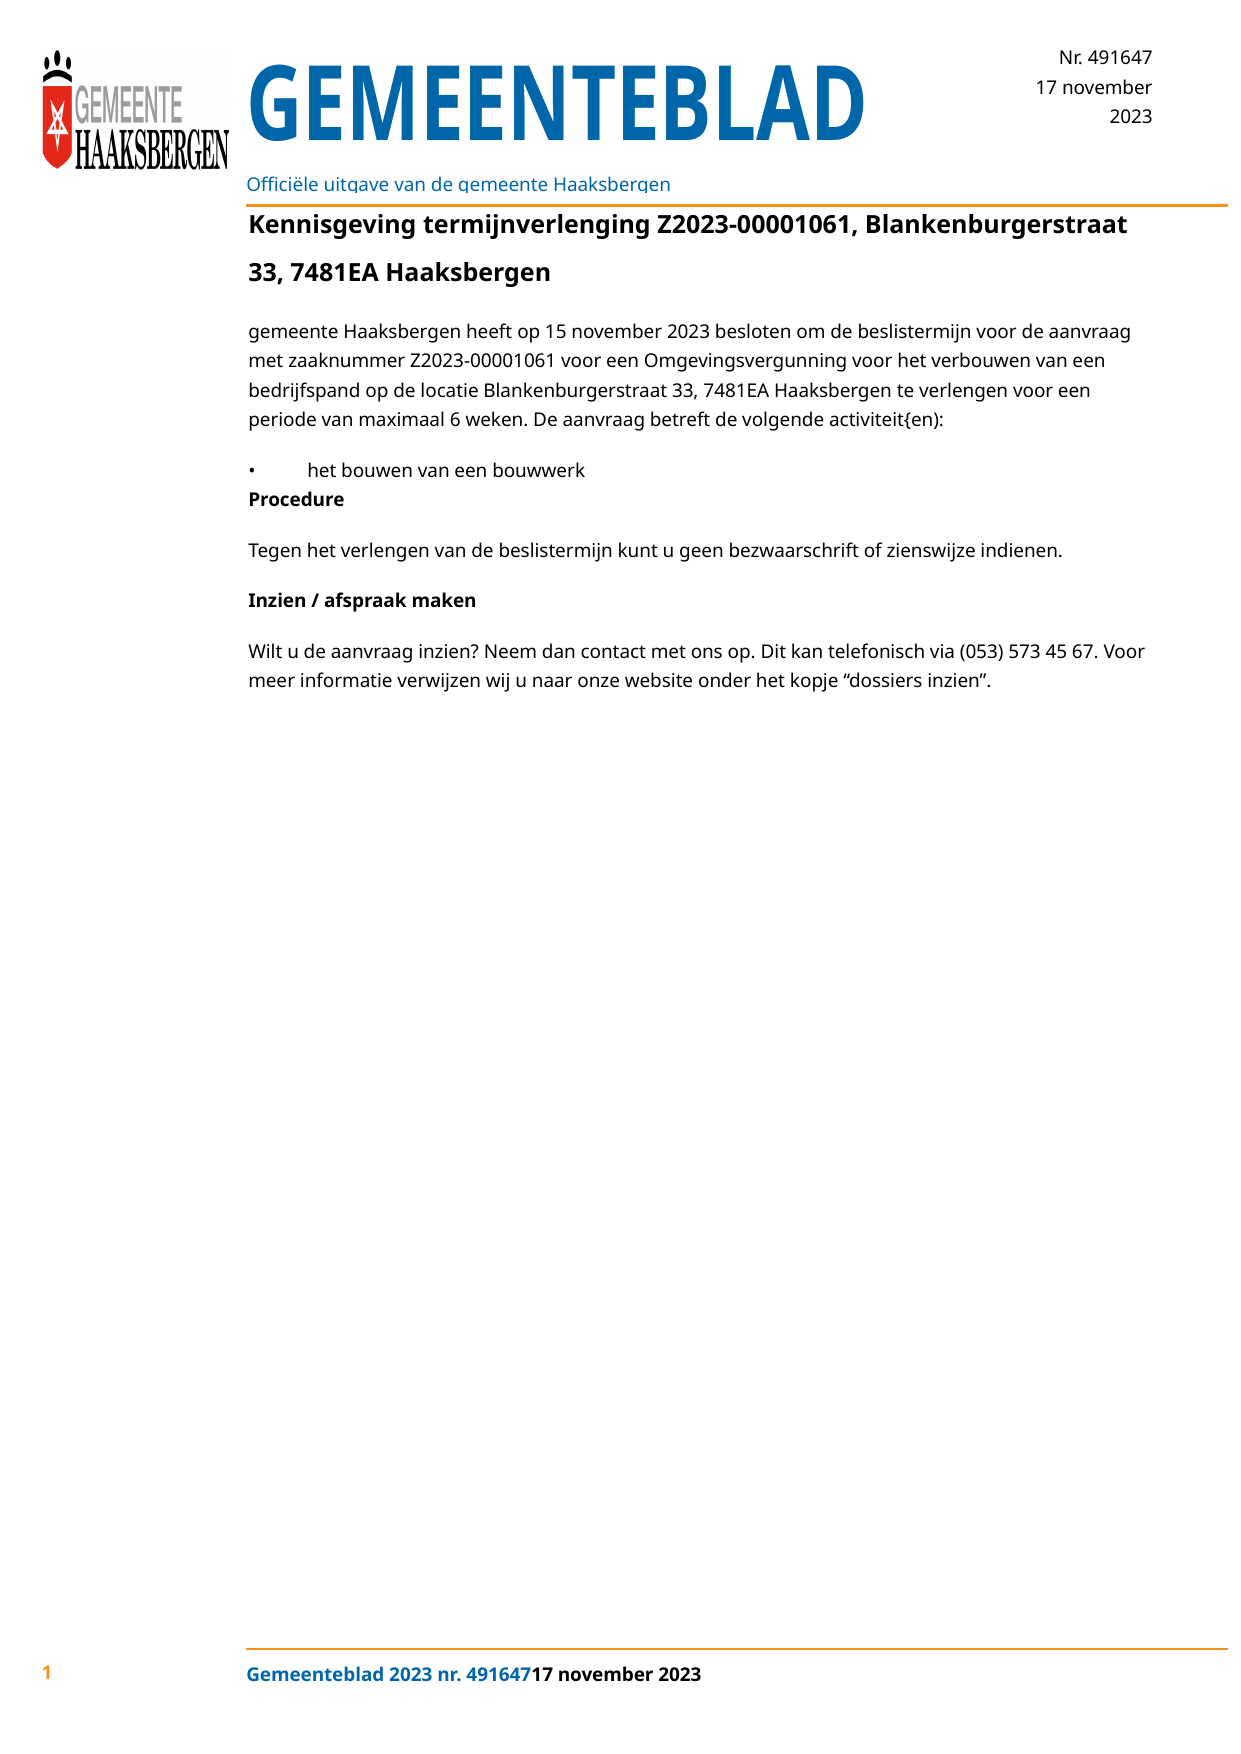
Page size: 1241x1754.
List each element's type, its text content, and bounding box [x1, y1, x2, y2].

text gemeente Haaksbergen heeft op 15 november 2023 besloten om de beslistermijn voor de aanvraag met zaaknummer Z2023-00001061 voor een Omgevingsvergunning voor het verbouwen van een bedrijfspand op de locatie Blankenburgerstraat 33, 7481EA Haaksbergen te verlengen voor een periode van maximaal 6 weken. De aanvraag betreft de volgende activiteit{en): [248, 318, 1152, 432]
text Inzien / afspraak maken [248, 587, 1152, 613]
text Tegen het verlengen van de beslistermijn kunt u geen bezwaarschrift of zienswijze indienen. [248, 537, 1152, 563]
text Procedure [248, 487, 1152, 512]
text Kennisgeving termijnverlenging Z2023-00001061, Blankenburgerstraat 33, 7481EA Haaksbergen [248, 207, 1152, 288]
list het bouwen van een bouwwerk [248, 457, 1152, 483]
text Wilt u de aanvraag inzien? Neem dan contact met ons op. Dit kan telefonisch via (053) 573 45 67. Voor meer informatie verwijzen wij u naar onze website onder het kopje “dossiers inzien”. [248, 638, 1152, 693]
picture [41, 47, 231, 172]
